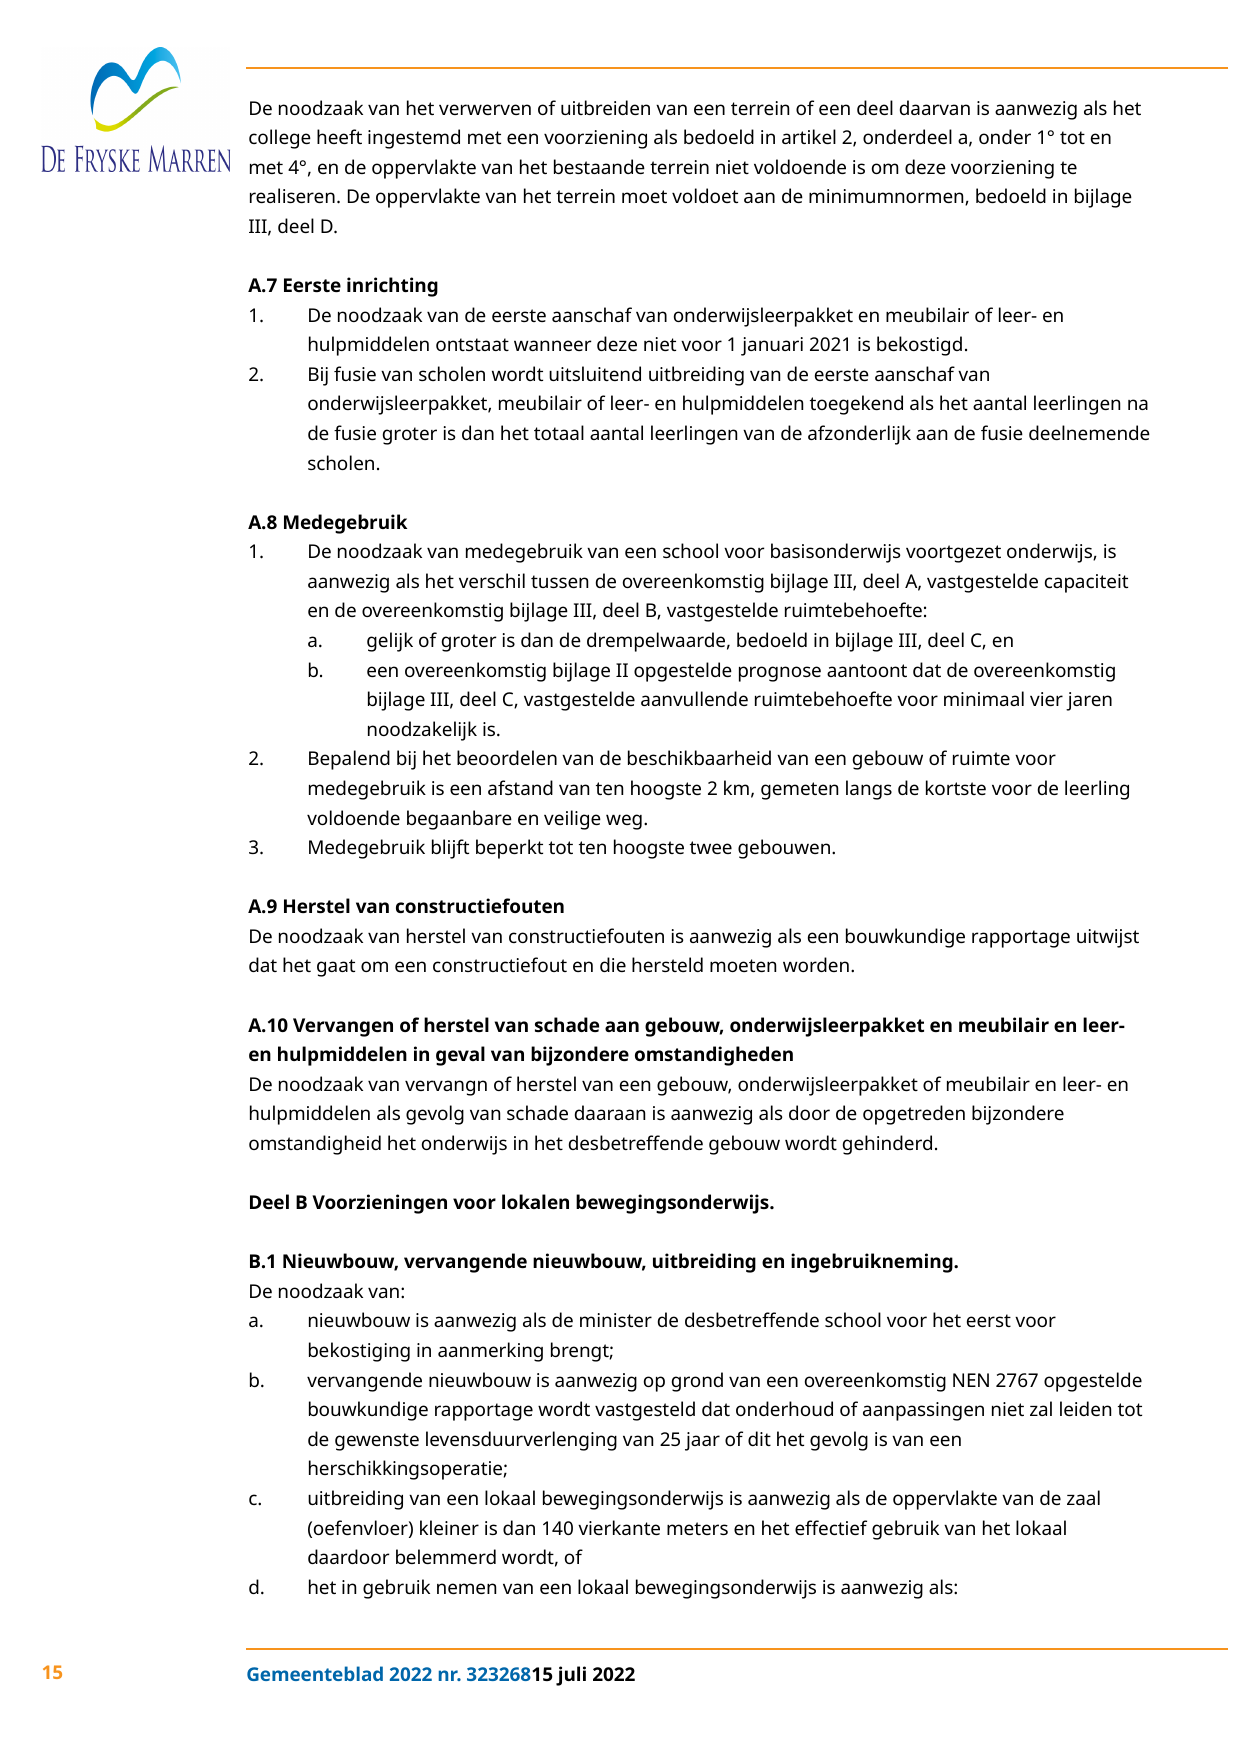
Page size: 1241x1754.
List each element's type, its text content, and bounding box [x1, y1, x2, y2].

list De noodzaak van de eerste aanschaf van onderwijsleerpakket en meubilair of leer- en hulpmiddelen ontstaat wanneer deze niet voor 1 januari 2021 is bekostigd. [248, 302, 1152, 357]
text De noodzaak van: [248, 1278, 1152, 1304]
text De noodzaak van herstel van constructiefouten is aanwezig als een bouwkundige rapportage uitwijst dat het gaat om een constructiefout en die hersteld moeten worden. [248, 923, 1152, 978]
list De noodzaak van medegebruik van een school voor basisonderwijs voortgezet onderwijs, is aanwezig als het verschil tussen de overeenkomstig bijlage III, deel A, vastgestelde capaciteit en de overeenkomstig bijlage III, deel B, vastgestelde ruimtebehoefte: [248, 538, 1152, 623]
text A.9 Herstel van constructiefouten [248, 893, 1152, 919]
list gelijk of groter is dan de drempelwaarde, bedoeld in bijlage III, deel C, en [307, 627, 1152, 653]
list vervangende nieuwbouw is aanwezig op grond van een overeenkomstig NEN 2767 opgestelde bouwkundige rapportage wordt vastgesteld dat onderhoud of aanpassingen niet zal leiden tot de gewenste levensduurverlenging van 25 jaar of dit het gevolg is van een herschikkingsoperatie; [248, 1367, 1152, 1481]
text A.7 Eerste inrichting [248, 272, 1152, 298]
text B.1 Nieuwbouw, vervangende nieuwbouw, uitbreiding en ingebruikneming. [248, 1248, 1152, 1274]
text De noodzaak van vervangn of herstel van een gebouw, onderwijsleerpakket of meubilair en leer- en hulpmiddelen als gevolg van schade daaraan is aanwezig als door de opgetreden bijzondere omstandigheid het onderwijs in het desbetreffende gebouw wordt gehinderd. [248, 1071, 1152, 1156]
list een overeenkomstig bijlage II opgestelde prognose aantoont dat de overeenkomstig bijlage III, deel C, vastgestelde aanvullende ruimtebehoefte voor minimaal vier jaren noodzakelijk is. [307, 657, 1152, 742]
list Medegebruik blijft beperkt tot ten hoogste twee gebouwen. [248, 834, 1152, 860]
list nieuwbouw is aanwezig als de minister de desbetreffende school voor het eerst voor bekostiging in aanmerking brengt; [248, 1308, 1152, 1363]
list uitbreiding van een lokaal bewegingsonderwijs is aanwezig als de oppervlakte van de zaal (oefenvloer) kleiner is dan 140 vierkante meters en het effectief gebruik van het lokaal daardoor belemmerd wordt, of [248, 1485, 1152, 1570]
list Bij fusie van scholen wordt uitsluitend uitbreiding van de eerste aanschaf van onderwijsleerpakket, meubilair of leer- en hulpmiddelen toegekend als het aantal leerlingen na de fusie groter is dan het totaal aantal leerlingen van de afzonderlijk aan de fusie deelnemende scholen. [248, 361, 1152, 476]
text Deel B Voorzieningen voor lokalen bewegingsonderwijs. [248, 1189, 1152, 1215]
text De noodzaak van het verwerven of uitbreiden van een terrein of een deel daarvan is aanwezig als het college heeft ingestemd met een voorziening als bedoeld in artikel 2, onderdeel a, onder 1° tot en met 4°, en de oppervlakte van het bestaande terrein niet voldoende is om deze voorziening te realiseren. De oppervlakte van het terrein moet voldoet aan de minimumnormen, bedoeld in bijlage III, deel D. [248, 95, 1152, 239]
text A.8 Medegebruik [248, 509, 1152, 535]
text A.10 Vervangen of herstel van schade aan gebouw, onderwijsleerpakket en meubilair en leer- en hulpmiddelen in geval van bijzondere omstandigheden [248, 1012, 1152, 1067]
picture [41, 47, 231, 172]
list het in gebruik nemen van een lokaal bewegingsonderwijs is aanwezig als: [248, 1574, 1152, 1600]
list Bepalend bij het beoordelen van de beschikbaarheid van een gebouw of ruimte voor medegebruik is een afstand van ten hoogste 2 km, gemeten langs de kortste voor de leerling voldoende begaanbare en veilige weg. [248, 746, 1152, 831]
